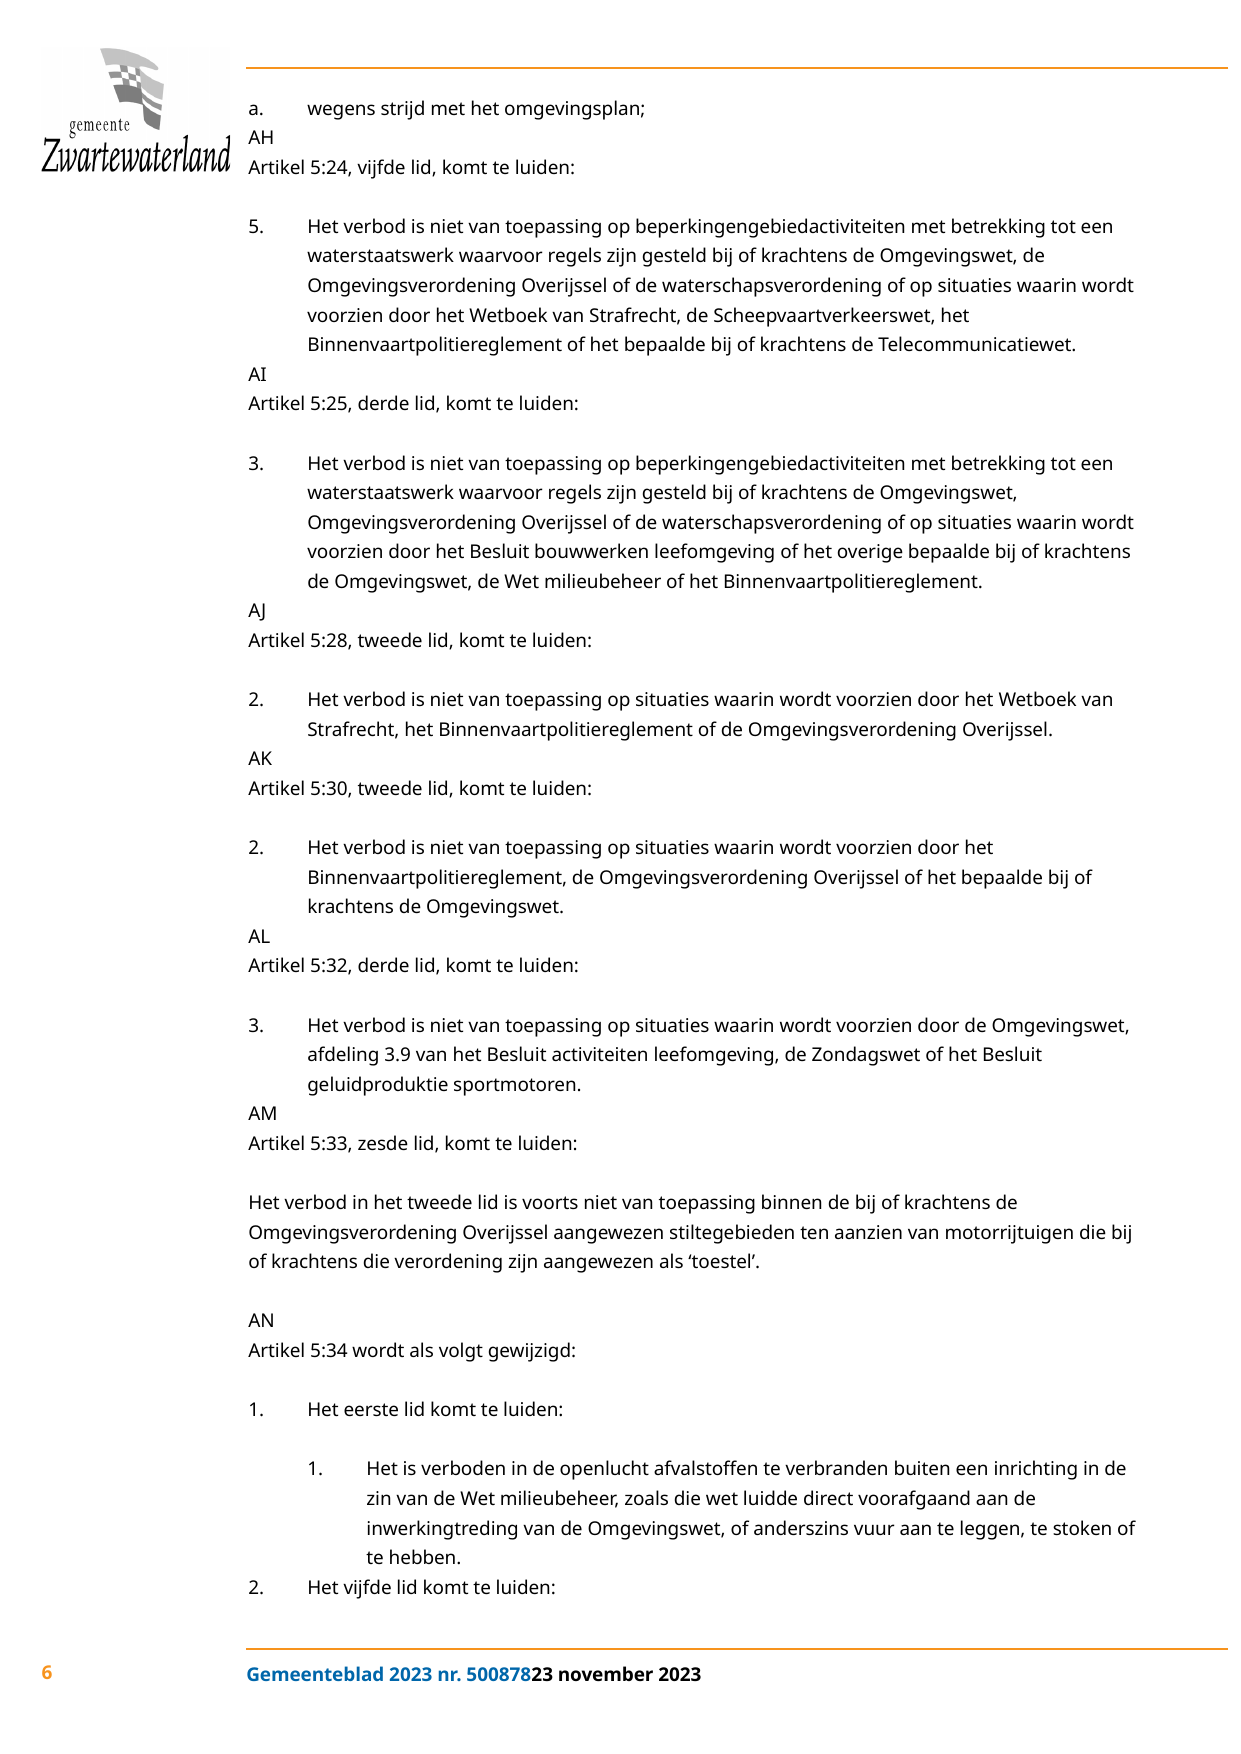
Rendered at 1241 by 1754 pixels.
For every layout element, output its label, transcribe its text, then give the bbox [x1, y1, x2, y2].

list Het eerste lid komt te luiden: [248, 1396, 1152, 1422]
text Het verbod in het tweede lid is voorts niet van toepassing binnen de bij of krachtens de Omgevingsverordening Overijssel aangewezen stiltegebieden ten aanzien van motorrijtuigen die bij of krachtens die verordening zijn aangewezen als ‘toestel’. [248, 1189, 1152, 1274]
text Artikel 5:30, tweede lid, komt te luiden: [248, 775, 1152, 801]
text Artikel 5:34 wordt als volgt gewijzigd: [248, 1337, 1152, 1363]
text AM [248, 1101, 1152, 1126]
text Artikel 5:28, tweede lid, komt te luiden: [248, 627, 1152, 653]
text AK [248, 746, 1152, 771]
text Artikel 5:24, vijfde lid, komt te luiden: [248, 154, 1152, 180]
list wegens strijd met het omgevingsplan; [248, 95, 1152, 121]
list Het verbod is niet van toepassing op situaties waarin wordt voorzien door het Wetboek van Strafrecht, het Binnenvaartpolitiereglement of de Omgevingsverordening Overijssel. [248, 686, 1152, 742]
text Artikel 5:33, zesde lid, komt te luiden: [248, 1130, 1152, 1156]
text AL [248, 923, 1152, 949]
text AJ [248, 598, 1152, 623]
text Artikel 5:25, derde lid, komt te luiden: [248, 391, 1152, 416]
list Het is verboden in de openlucht afvalstoffen te verbranden buiten een inrichting in de zin van de Wet milieubeheer, zoals die wet luidde direct voorafgaand aan de inwerkingtreding van de Omgevingswet, of anderszins vuur aan te leggen, te stoken of te hebben. [307, 1456, 1152, 1570]
text AI [248, 361, 1152, 387]
list Het verbod is niet van toepassing op beperkingengebiedactiviteiten met betrekking tot een waterstaatswerk waarvoor regels zijn gesteld bij of krachtens de Omgevingswet, de Omgevingsverordening Overijssel of de waterschapsverordening of op situaties waarin wordt voorzien door het Wetboek van Strafrecht, de Scheepvaartverkeerswet, het Binnenvaartpolitiereglement of het bepaalde bij of krachtens de Telecommunicatiewet. [248, 213, 1152, 357]
list Het verbod is niet van toepassing op situaties waarin wordt voorzien door het Binnenvaartpolitiereglement, de Omgevingsverordening Overijssel of het bepaalde bij of krachtens de Omgevingswet. [248, 834, 1152, 919]
picture [41, 47, 231, 172]
text Artikel 5:32, derde lid, komt te luiden: [248, 953, 1152, 978]
list Het verbod is niet van toepassing op beperkingengebiedactiviteiten met betrekking tot een waterstaatswerk waarvoor regels zijn gesteld bij of krachtens de Omgevingswet, Omgevingsverordening Overijssel of de waterschapsverordening of op situaties waarin wordt voorzien door het Besluit bouwwerken leefomgeving of het overige bepaalde bij of krachtens de Omgevingswet, de Wet milieubeheer of het Binnenvaartpolitiereglement. [248, 450, 1152, 594]
list Het verbod is niet van toepassing op situaties waarin wordt voorzien door de Omgevingswet, afdeling 3.9 van het Besluit activiteiten leefomgeving, de Zondagswet of het Besluit geluidproduktie sportmotoren. [248, 1012, 1152, 1097]
text AN [248, 1308, 1152, 1333]
text AH [248, 124, 1152, 150]
list Het vijfde lid komt te luiden: [248, 1574, 1152, 1600]
